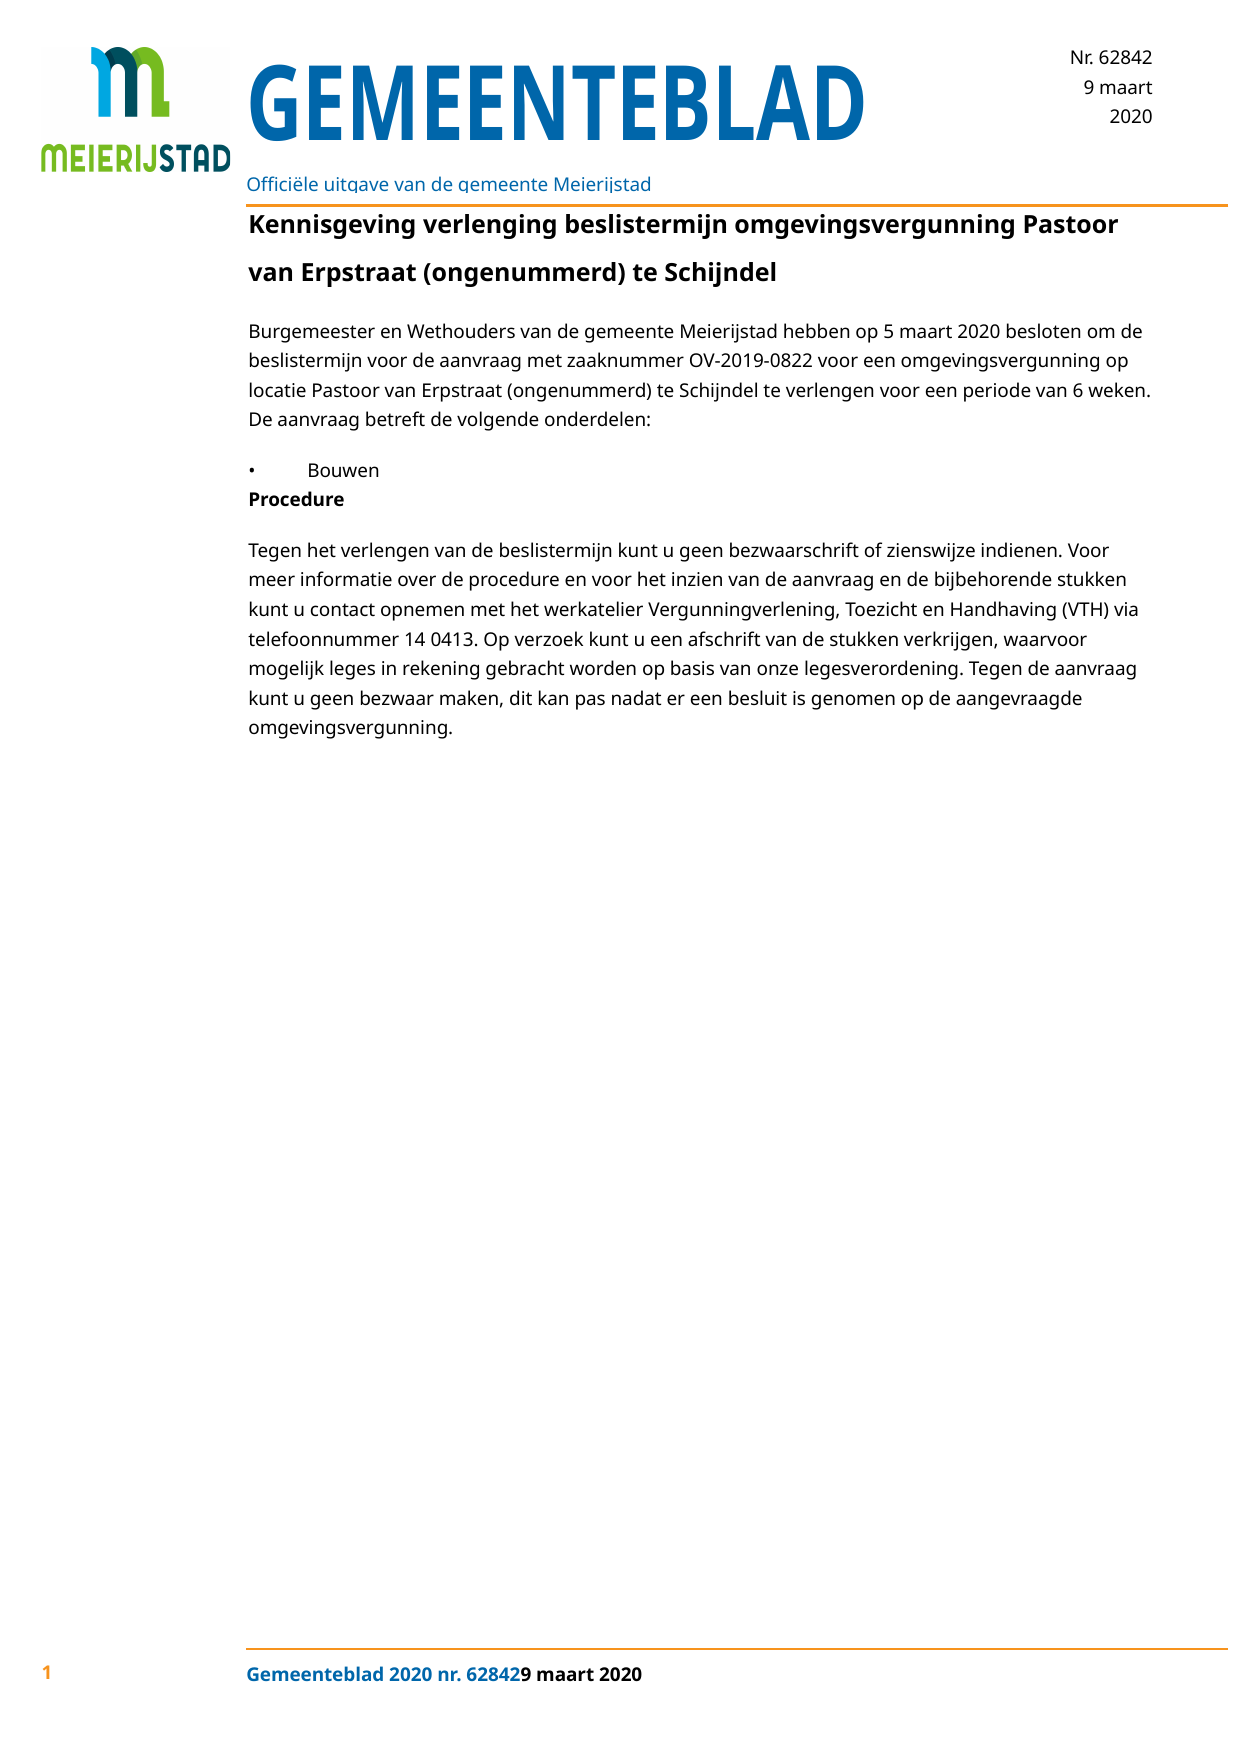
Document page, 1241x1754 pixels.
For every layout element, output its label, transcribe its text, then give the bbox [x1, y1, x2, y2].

text Procedure [248, 487, 1152, 512]
picture [41, 47, 231, 172]
text Kennisgeving verlenging beslistermijn omgevingsvergunning Pastoor van Erpstraat (ongenummerd) te Schijndel [248, 207, 1152, 288]
text Burgemeester en Wethouders van de gemeente Meierijstad hebben op 5 maart 2020 besloten om de beslistermijn voor de aanvraag met zaaknummer OV-2019-0822 voor een omgevingsvergunning op locatie Pastoor van Erpstraat (ongenummerd) te Schijndel te verlengen voor een periode van 6 weken. De aanvraag betreft de volgende onderdelen: [248, 318, 1152, 432]
list Bouwen [248, 457, 1152, 483]
text Tegen het verlengen van de beslistermijn kunt u geen bezwaarschrift of zienswijze indienen. Voor meer informatie over de procedure en voor het inzien van de aanvraag en de bijbehorende stukken kunt u contact opnemen met het werkatelier Vergunningverlening, Toezicht en Handhaving (VTH) via telefoonnummer 14 0413. Op verzoek kunt u een afschrift van de stukken verkrijgen, waarvoor mogelijk leges in rekening gebracht worden op basis van onze legesverordening. Tegen de aanvraag kunt u geen bezwaar maken, dit kan pas nadat er een besluit is genomen op de aangevraagde omgevingsvergunning. [248, 537, 1152, 740]
